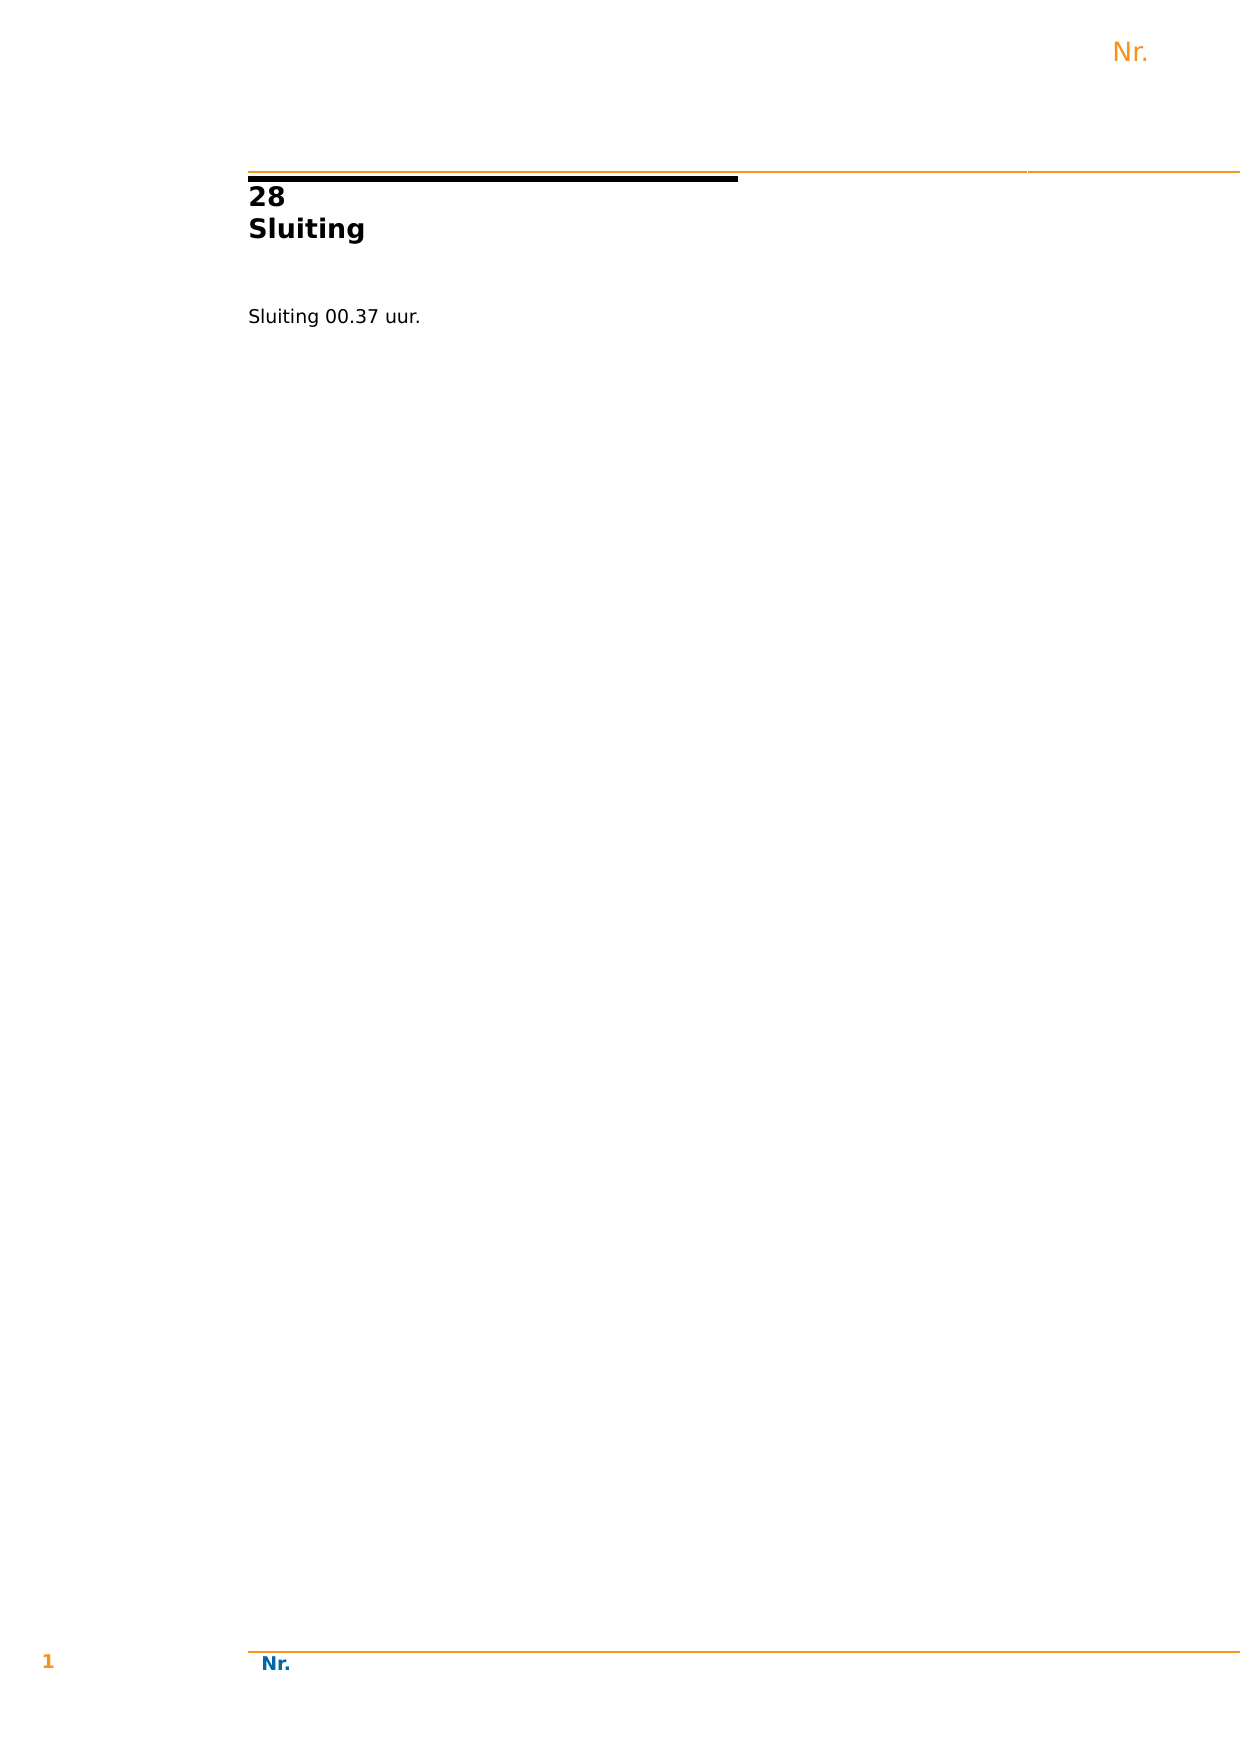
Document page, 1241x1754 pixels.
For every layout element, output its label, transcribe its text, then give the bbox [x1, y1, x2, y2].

title 28 Sluiting [248, 182, 691, 244]
text Sluiting 00.37 uur. [248, 306, 691, 328]
